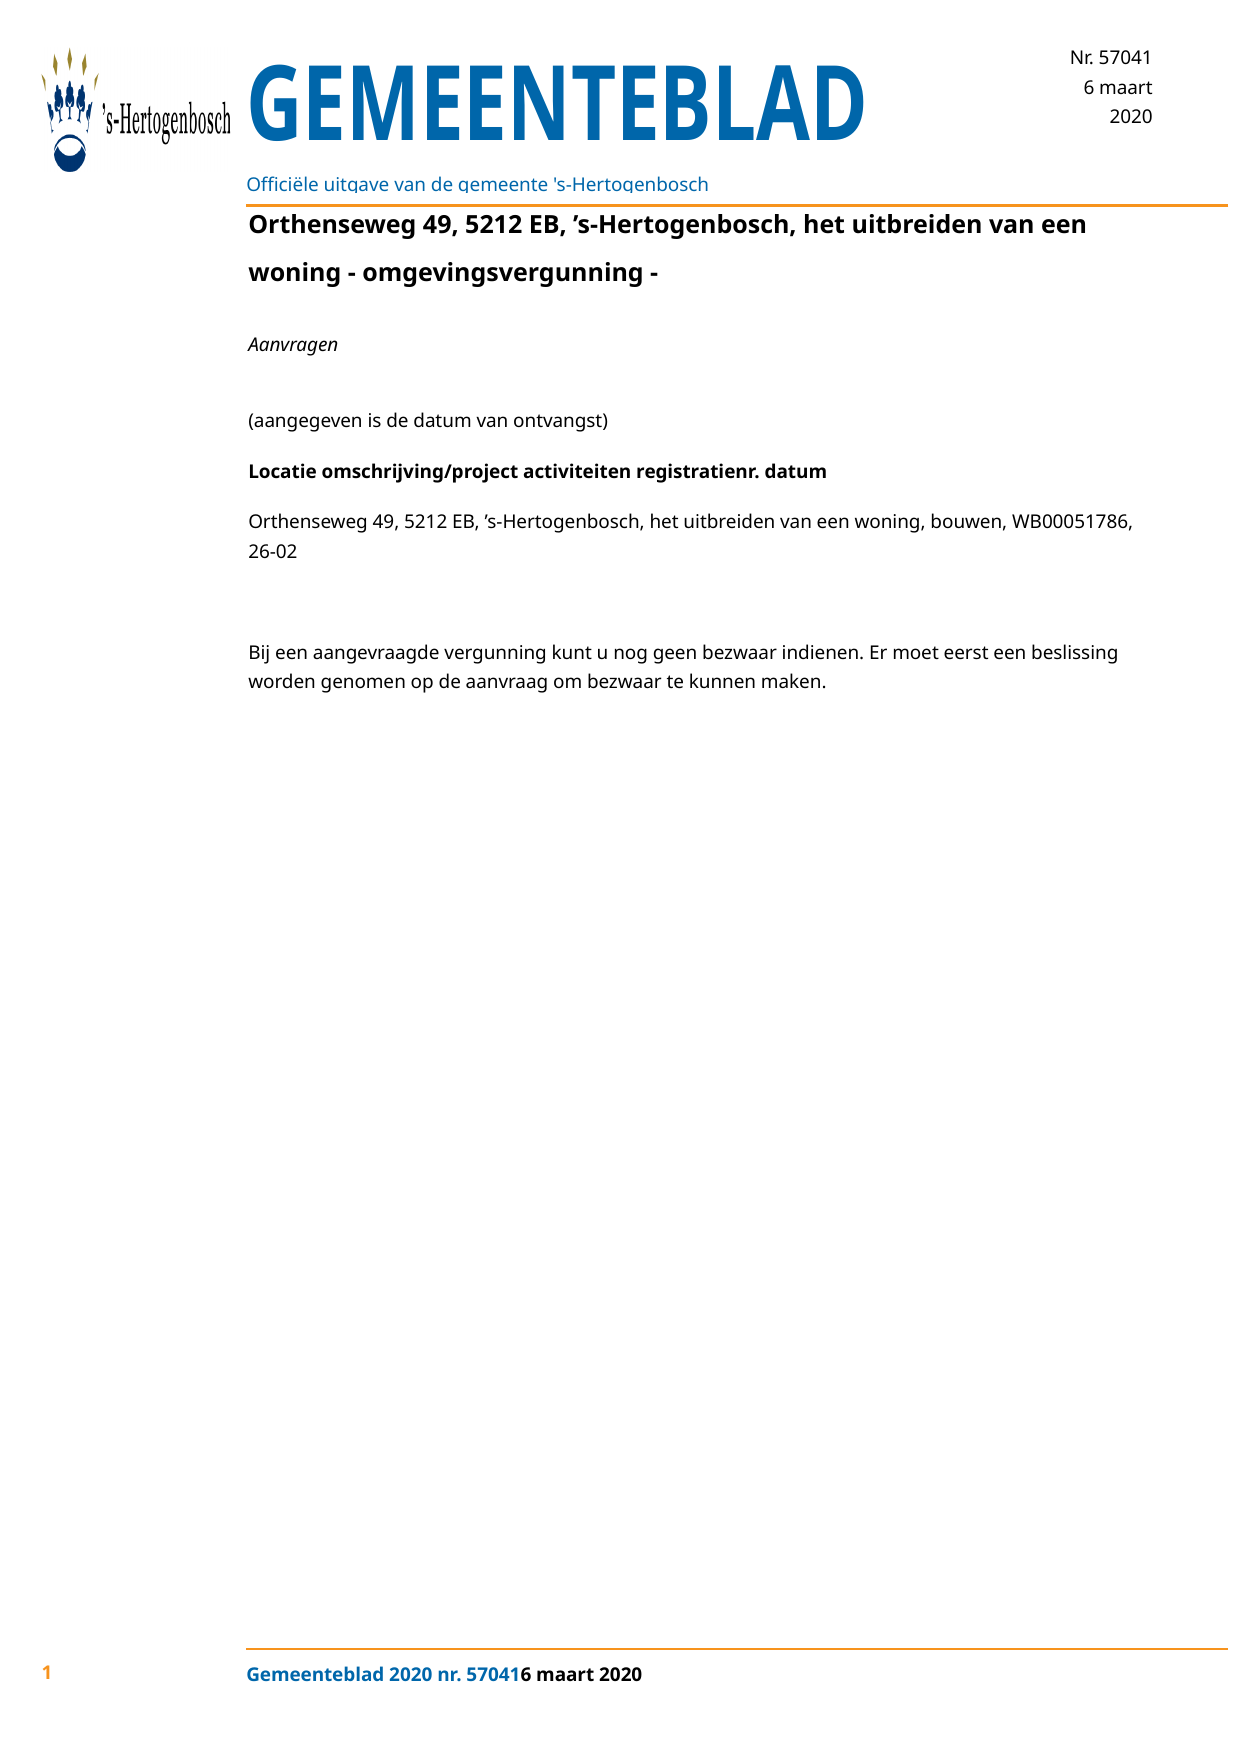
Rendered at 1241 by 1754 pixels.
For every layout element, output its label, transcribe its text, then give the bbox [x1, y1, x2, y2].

text Bij een aangevraagde vergunning kunt u nog geen bezwaar indienen. Er moet eerst een beslissing worden genomen op de aanvraag om bezwaar te kunnen maken. [248, 639, 1152, 694]
text Orthenseweg 49, 5212 EB, ’s-Hertogenbosch, het uitbreiden van een woning - omgevingsvergunning - [248, 207, 1152, 288]
text Locatie omschrijving/project activiteiten registratienr. datum [248, 458, 1152, 484]
picture [41, 47, 231, 172]
text Aanvragen [248, 331, 1152, 357]
text (aangegeven is de datum van ontvangst) [248, 408, 1152, 433]
text Orthenseweg 49, 5212 EB, ’s-Hertogenbosch, het uitbreiden van een woning, bouwen, WB00051786, 26-02 [248, 508, 1152, 564]
